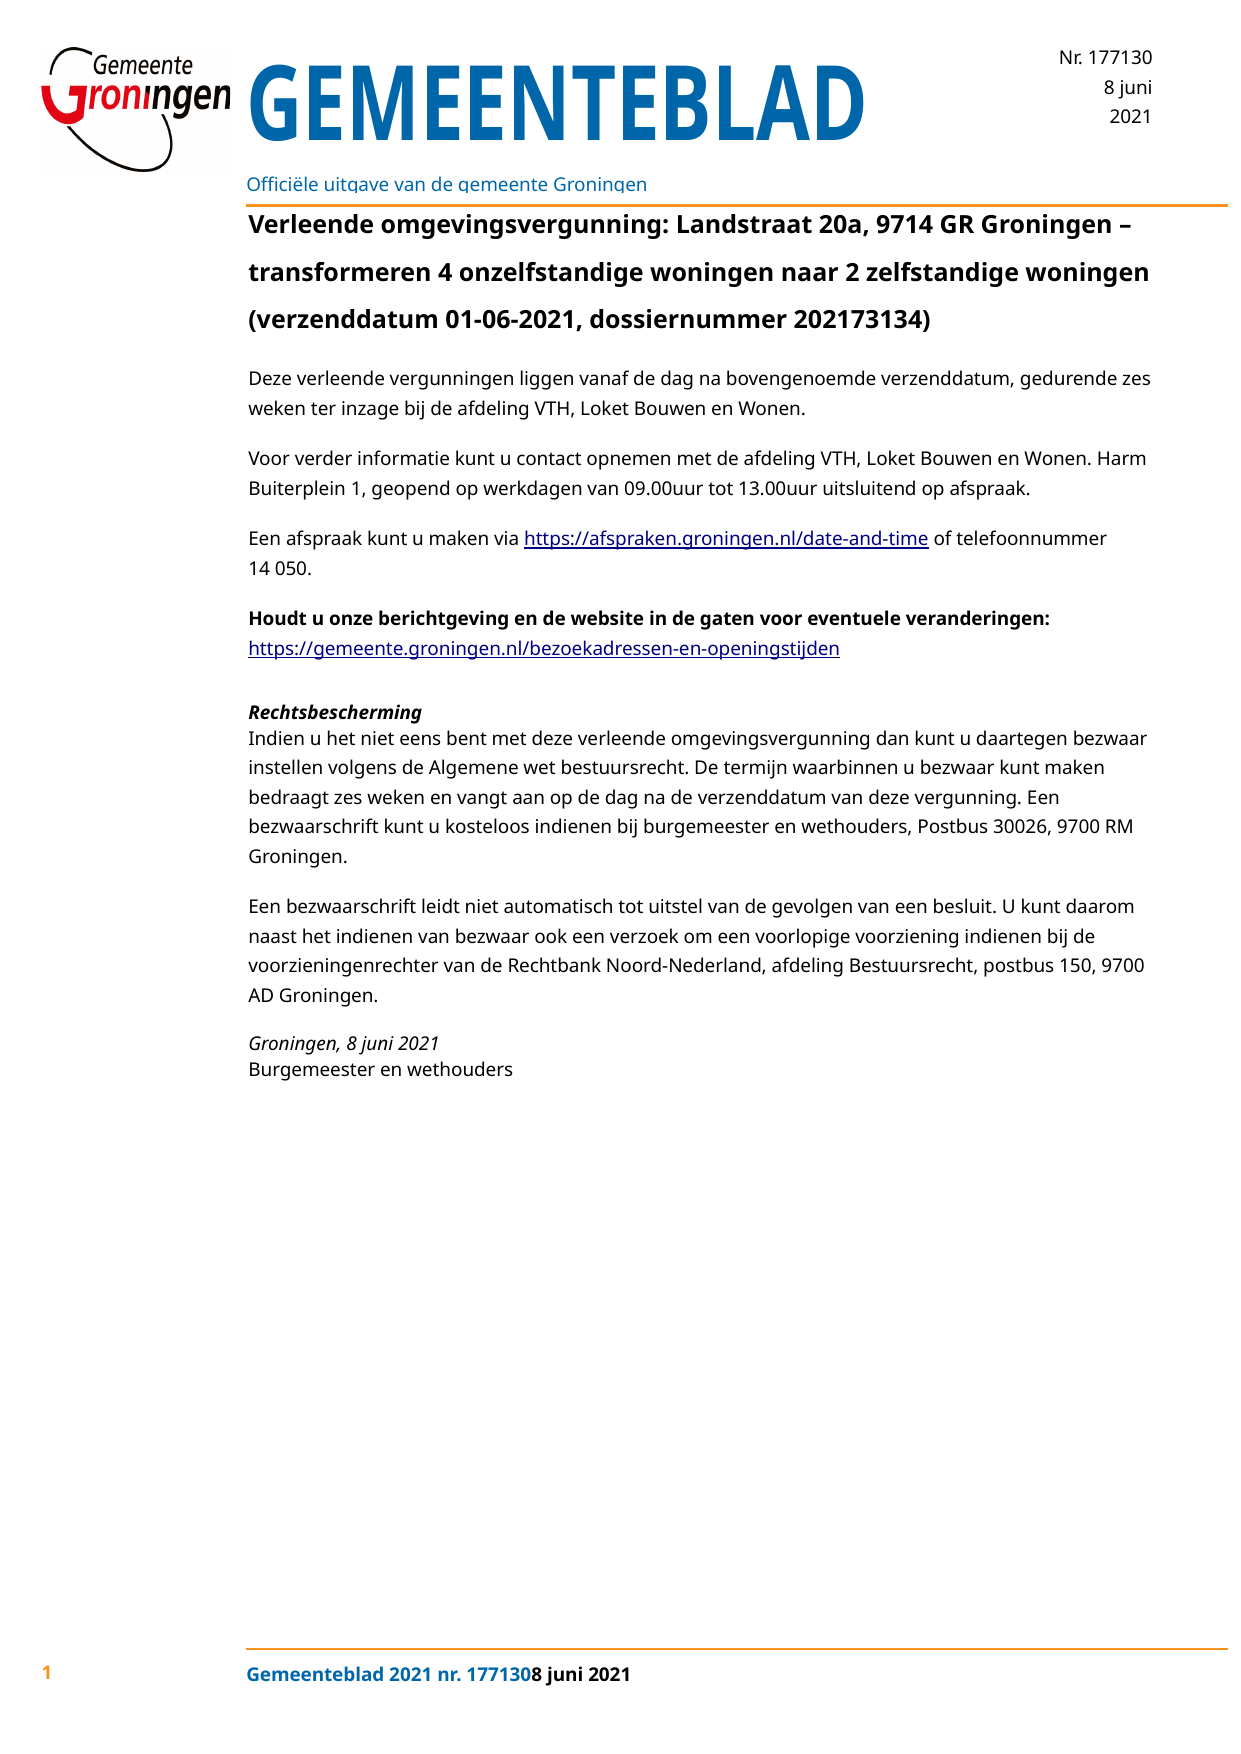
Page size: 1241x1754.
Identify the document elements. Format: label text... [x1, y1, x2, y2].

text Houdt u onze berichtgeving en de website in de gaten voor eventuele veranderingen: https://gemeente.groningen.nl/bezoekadressen-en-openingstijden [248, 606, 1152, 661]
text Rechtsbescherming [248, 699, 1152, 725]
text Groningen, 8 juni 2021 [248, 1030, 1152, 1056]
picture [41, 47, 231, 172]
text Indien u het niet eens bent met deze verleende omgevingsvergunning dan kunt u daartegen bezwaar instellen volgens de Algemene wet bestuursrecht. De termijn waarbinnen u bezwaar kunt maken bedraagt zes weken en vangt aan op de dag na de verzenddatum van deze vergunning. Een bezwaarschrift kunt u kosteloos indienen bij burgemeester en wethouders, Postbus 30026, 9700 RM Groningen. [248, 725, 1152, 869]
text Deze verleende vergunningen liggen vanaf de dag na bovengenoemde verzenddatum, gedurende zes weken ter inzage bij de afdeling VTH, Loket Bouwen en Wonen. [248, 366, 1152, 421]
text Een afspraak kunt u maken via https://afspraken.groningen.nl/date-and-time of telefoonnummer 14 050. [248, 526, 1152, 581]
text Een bezwaarschrift leidt niet automatisch tot uitstel van de gevolgen van een besluit. U kunt daarom naast het indienen van bezwaar ook een verzoek om een voorlopige voorziening indienen bij de voorzieningenrechter van de Rechtbank Noord-Nederland, afdeling Bestuursrecht, postbus 150, 9700 AD Groningen. [248, 893, 1152, 1008]
text Verleende omgevingsvergunning: Landstraat 20a, 9714 GR Groningen – transformeren 4 onzelfstandige woningen naar 2 zelfstandige woningen (verzenddatum 01-06-2021, dossiernummer 202173134) [248, 207, 1152, 336]
text Burgemeester en wethouders [248, 1056, 1152, 1082]
text Voor verder informatie kunt u contact opnemen met de afdeling VTH, Loket Bouwen en Wonen. Harm Buiterplein 1, geopend op werkdagen van 09.00uur tot 13.00uur uitsluitend op afspraak. [248, 446, 1152, 501]
